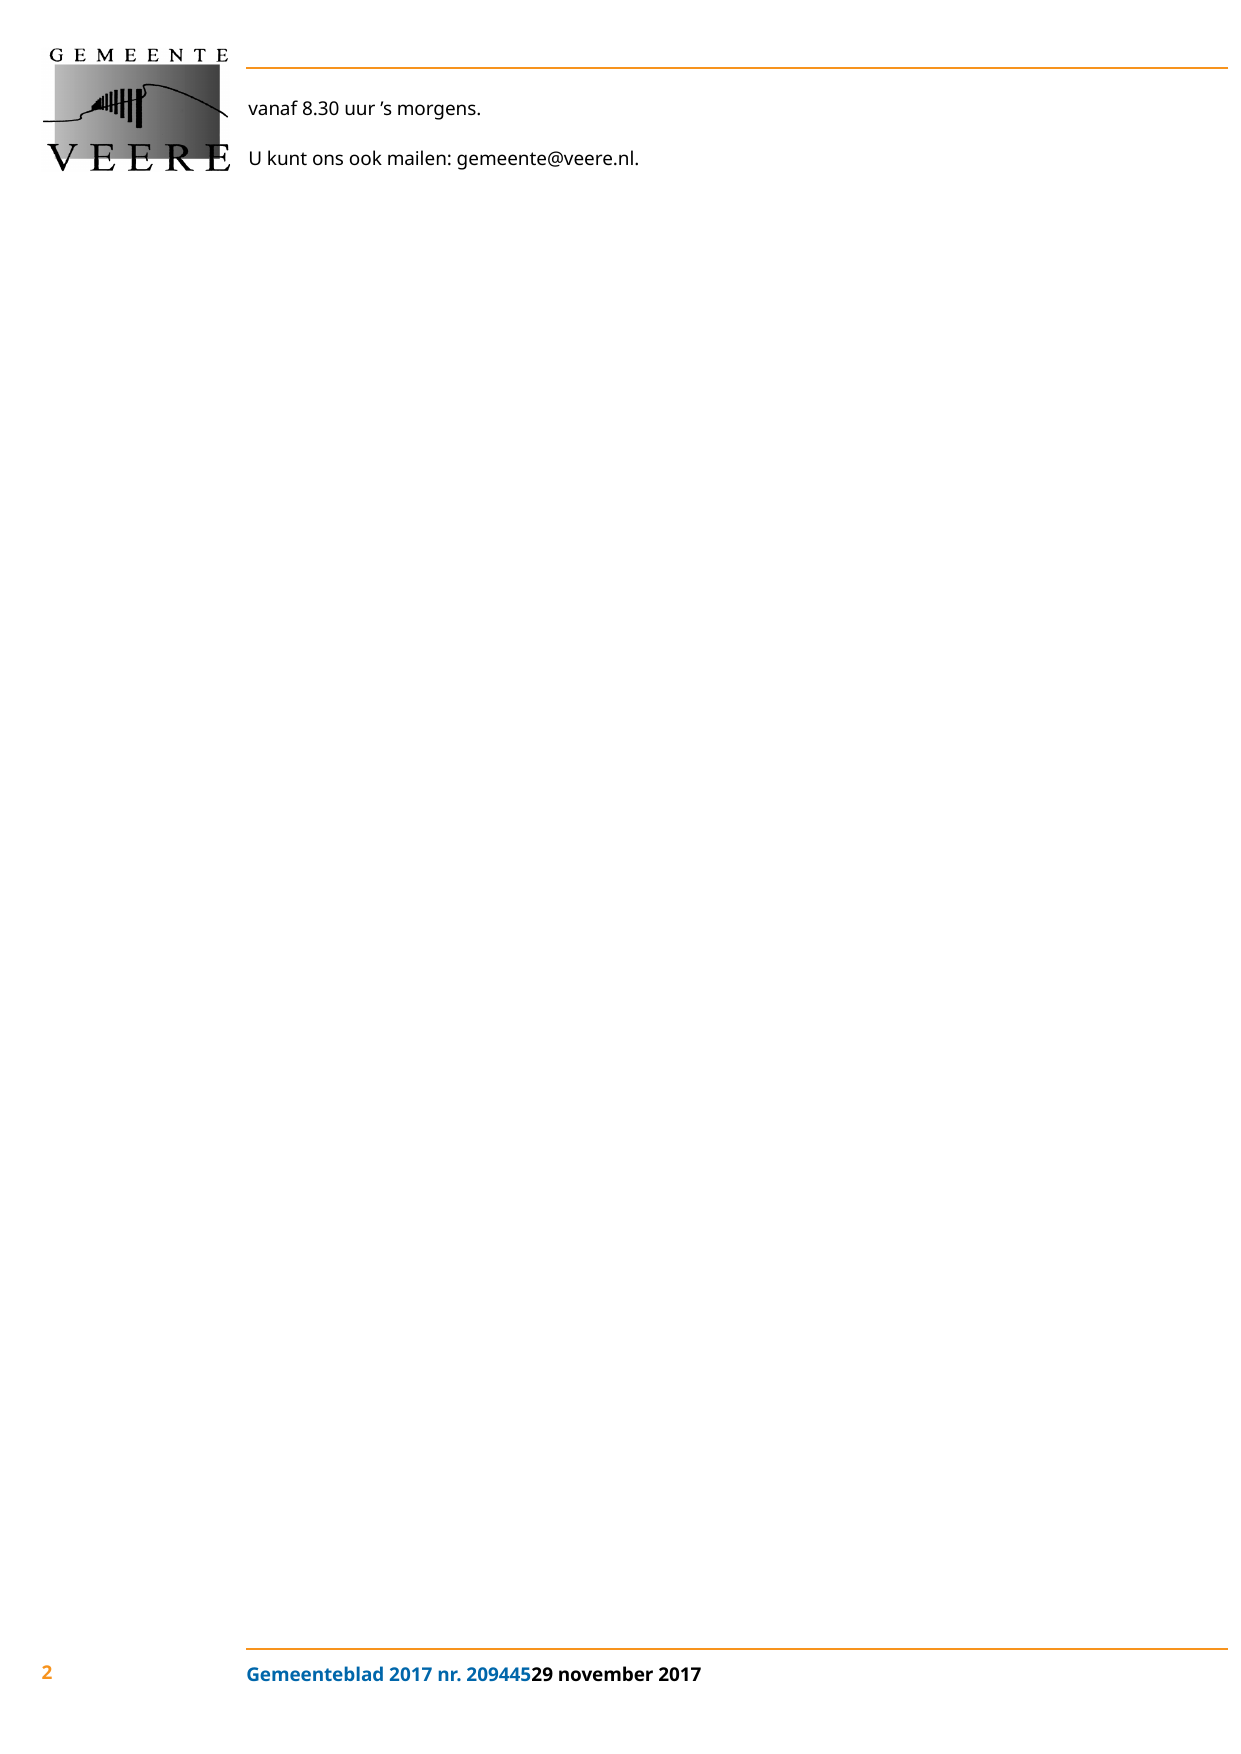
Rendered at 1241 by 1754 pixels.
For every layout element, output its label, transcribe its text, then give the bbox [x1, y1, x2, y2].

picture [41, 47, 231, 172]
text vanaf 8.30 uur ’s morgens. [248, 95, 1152, 121]
text U kunt ons ook mailen: gemeente@veere.nl. [248, 145, 1152, 171]
